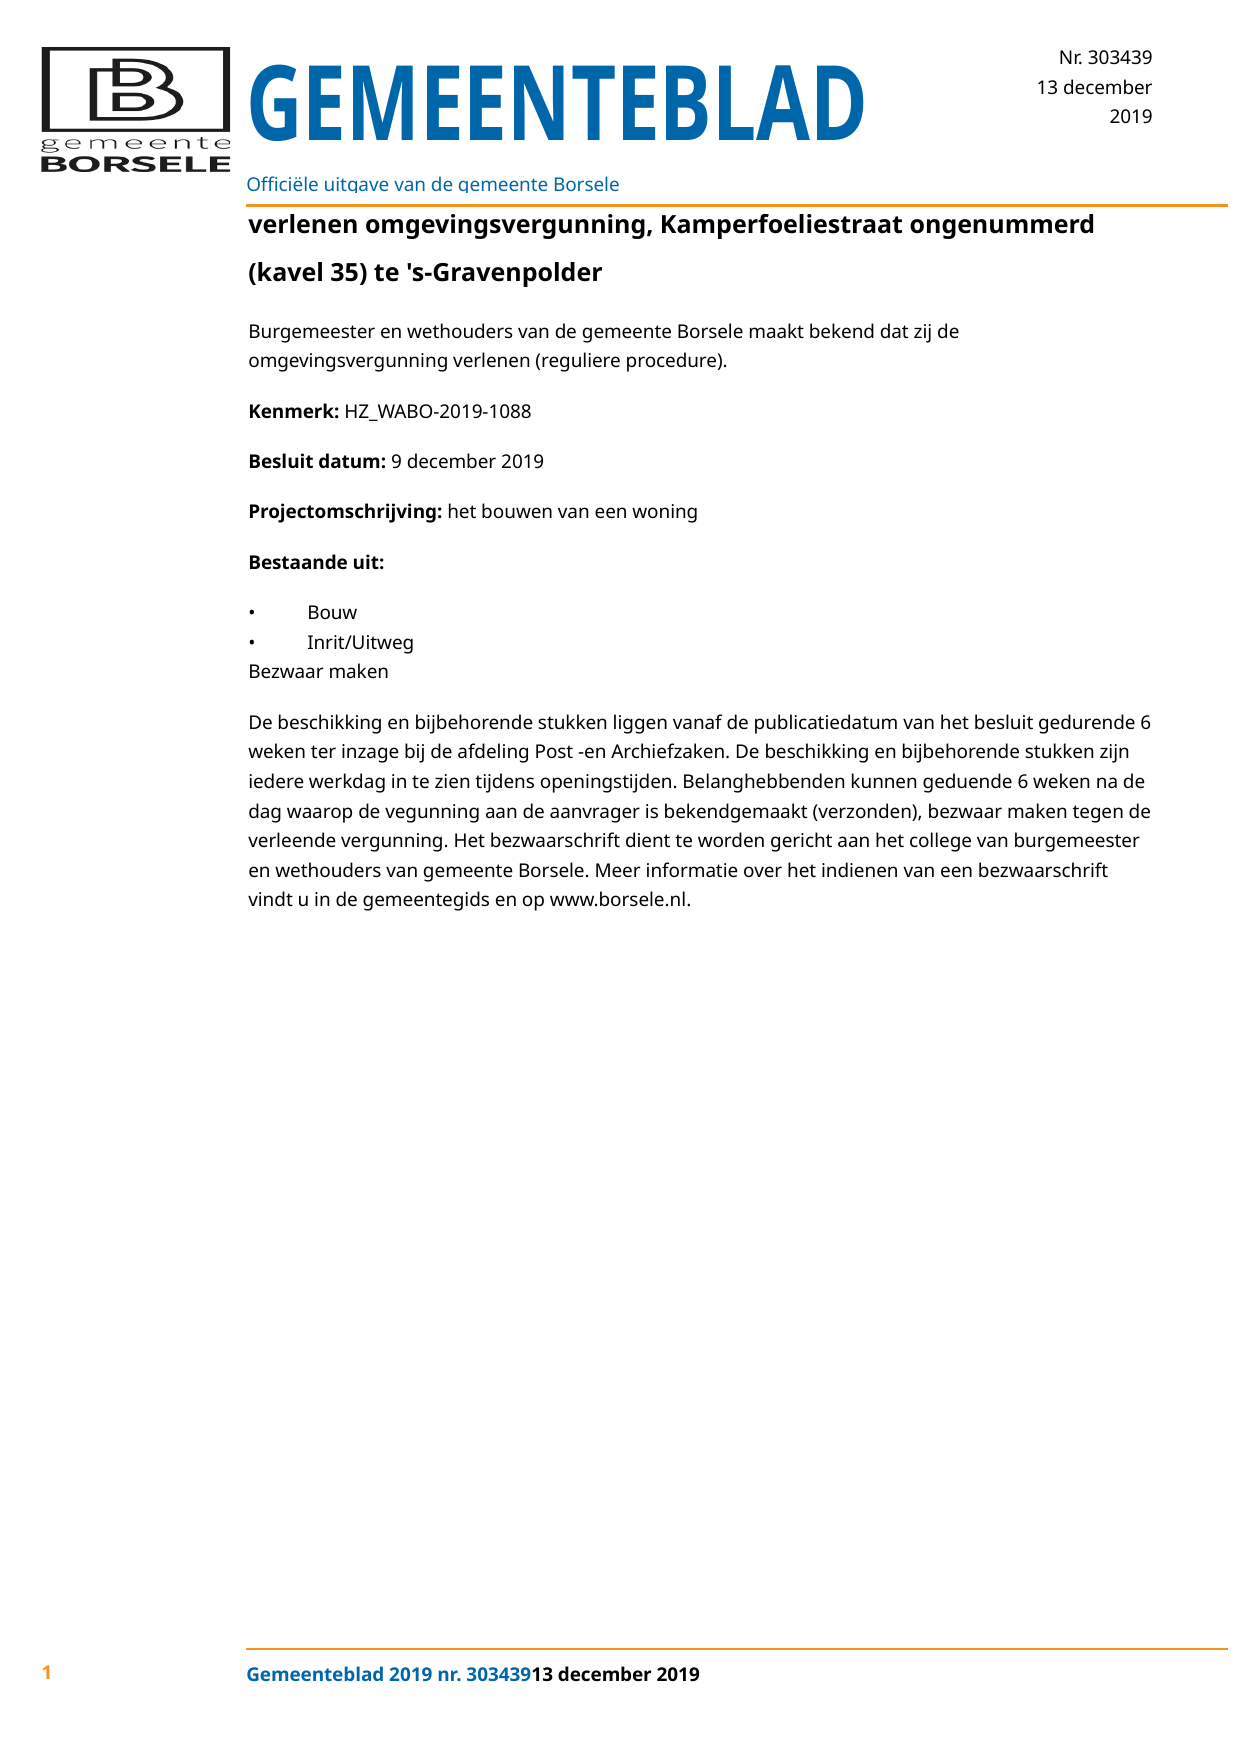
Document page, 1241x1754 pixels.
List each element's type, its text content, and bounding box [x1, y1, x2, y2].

text Kenmerk: HZ_WABO-2019-1088 [248, 398, 1152, 424]
text Besluit datum: 9 december 2019 [248, 448, 1152, 474]
list Inrit/Uitweg [248, 629, 1152, 655]
picture [41, 47, 231, 172]
text Projectomschrijving: het bouwen van een woning [248, 499, 1152, 524]
text Bestaande uit: [248, 549, 1152, 575]
text Burgemeester en wethouders van de gemeente Borsele maakt bekend dat zij de omgevingsvergunning verlenen (reguliere procedure). [248, 318, 1152, 373]
text Bezwaar maken [248, 659, 1152, 684]
list Bouw [248, 599, 1152, 625]
text verlenen omgevingsvergunning, Kamperfoeliestraat ongenummerd (kavel 35) te 's-Gravenpolder [248, 207, 1152, 288]
text De beschikking en bijbehorende stukken liggen vanaf de publicatiedatum van het besluit gedurende 6 weken ter inzage bij de afdeling Post -en Archiefzaken. De beschikking en bijbehorende stukken zijn iedere werkdag in te zien tijdens openingstijden. Belanghebbenden kunnen geduende 6 weken na de dag waarop de vegunning aan de aanvrager is bekendgemaakt (verzonden), bezwaar maken tegen de verleende vergunning. Het bezwaarschrift dient te worden gericht aan het college van burgemeester en wethouders van gemeente Borsele. Meer informatie over het indienen van een bezwaarschrift vindt u in de gemeentegids en op www.borsele.nl. [248, 709, 1152, 912]
